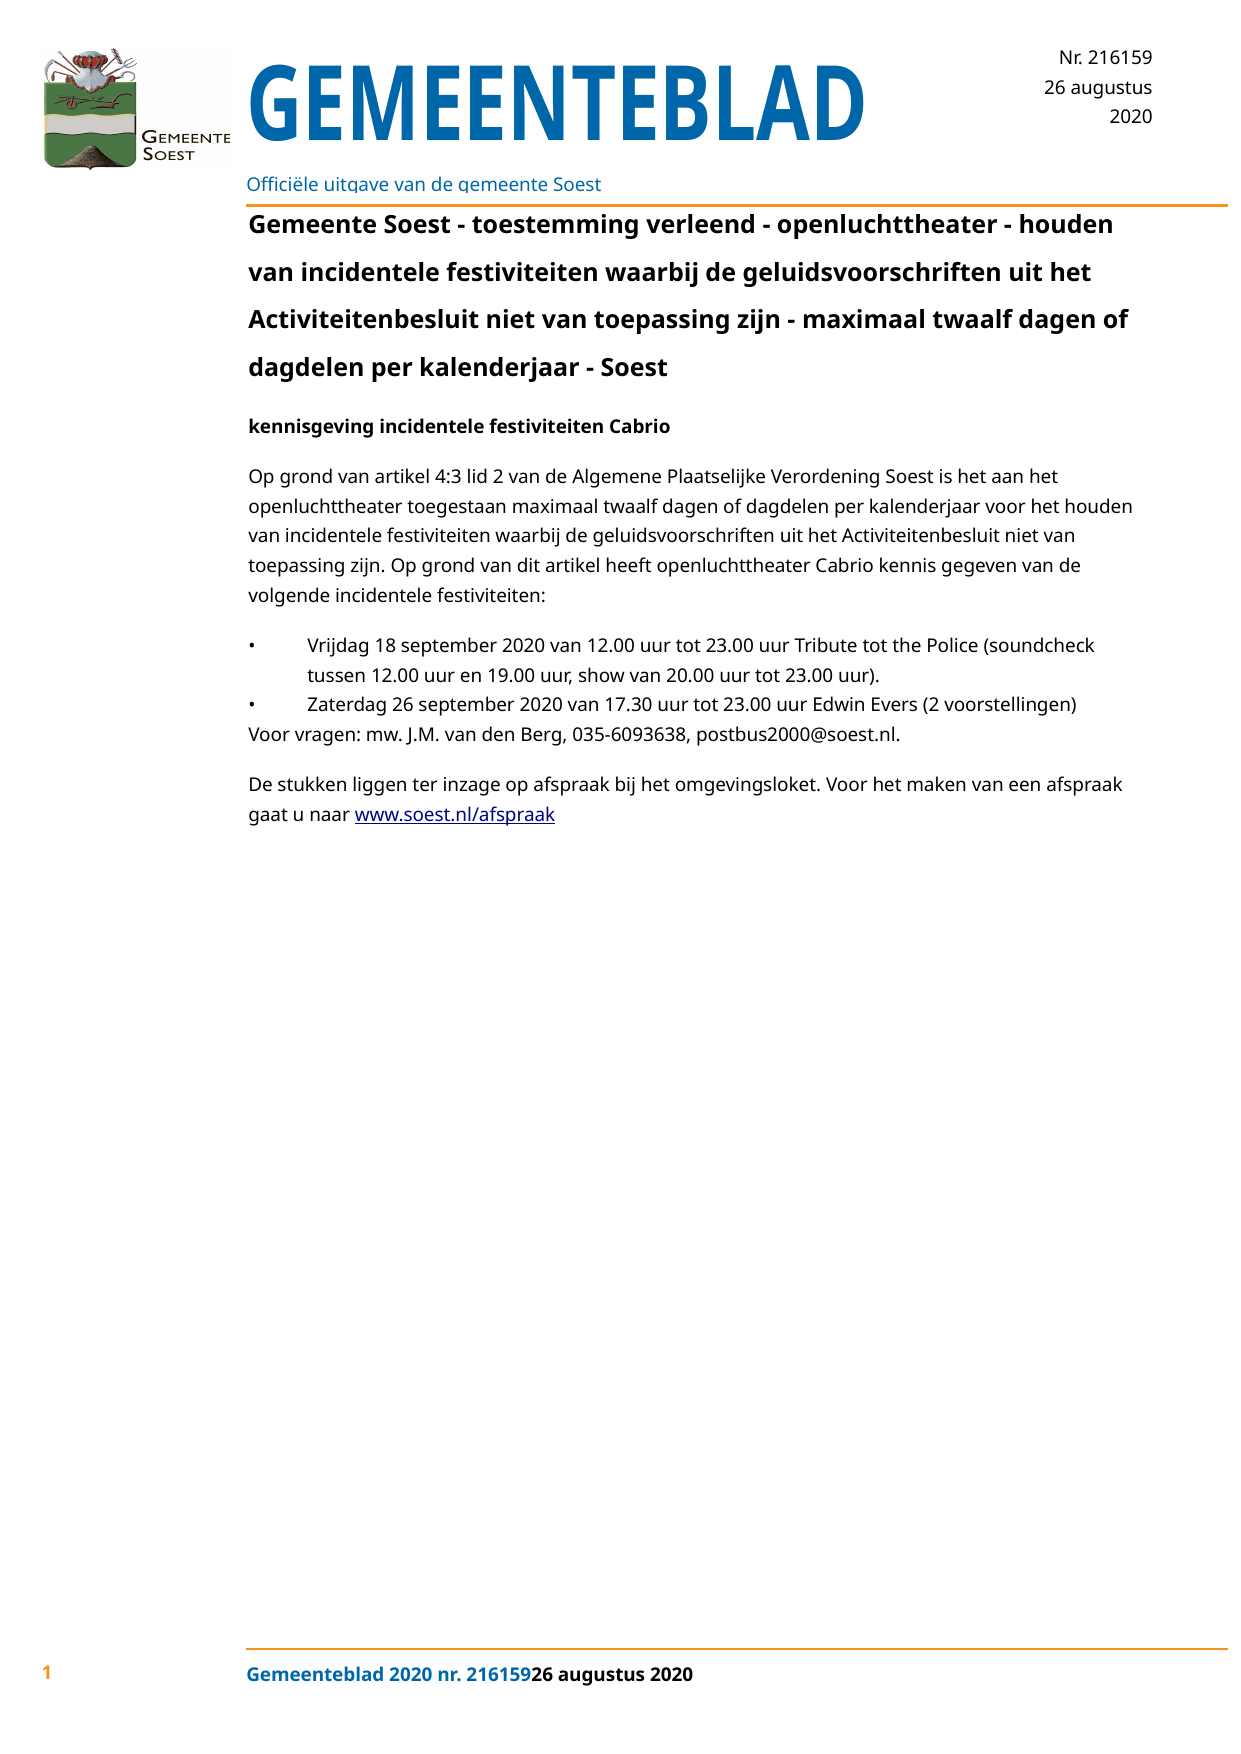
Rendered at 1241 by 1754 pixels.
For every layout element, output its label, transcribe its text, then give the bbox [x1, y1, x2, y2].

list Vrijdag 18 september 2020 van 12.00 uur tot 23.00 uur Tribute tot the Police (soundcheck tussen 12.00 uur en 19.00 uur, show van 20.00 uur tot 23.00 uur). [248, 632, 1152, 688]
text Op grond van artikel 4:3 lid 2 van de Algemene Plaatselijke Verordening Soest is het aan het openluchttheater toegestaan maximaal twaalf dagen of dagdelen per kalenderjaar voor het houden van incidentele festiviteiten waarbij de geluidsvoorschriften uit het Activiteitenbesluit niet van toepassing zijn. Op grond van dit artikel heeft openluchttheater Cabrio kennis gegeven van de volgende incidentele festiviteiten: [248, 463, 1152, 608]
list Zaterdag 26 september 2020 van 17.30 uur tot 23.00 uur Edwin Evers (2 voorstellingen) [248, 691, 1152, 717]
text Voor vragen: mw. J.M. van den Berg, 035-6093638, postbus2000@soest.nl. [248, 721, 1152, 747]
text De stukken liggen ter inzage op afspraak bij het omgevingsloket. Voor het maken van een afspraak gaat u naar www.soest.nl/afspraak [248, 771, 1152, 827]
picture [41, 47, 231, 172]
text kennisgeving incidentele festiviteiten Cabrio [248, 413, 1152, 439]
text Gemeente Soest - toestemming verleend - openluchttheater - houden van incidentele festiviteiten waarbij de geluidsvoorschriften uit het Activiteitenbesluit niet van toepassing zijn - maximaal twaalf dagen of dagdelen per kalenderjaar - Soest [248, 207, 1152, 384]
